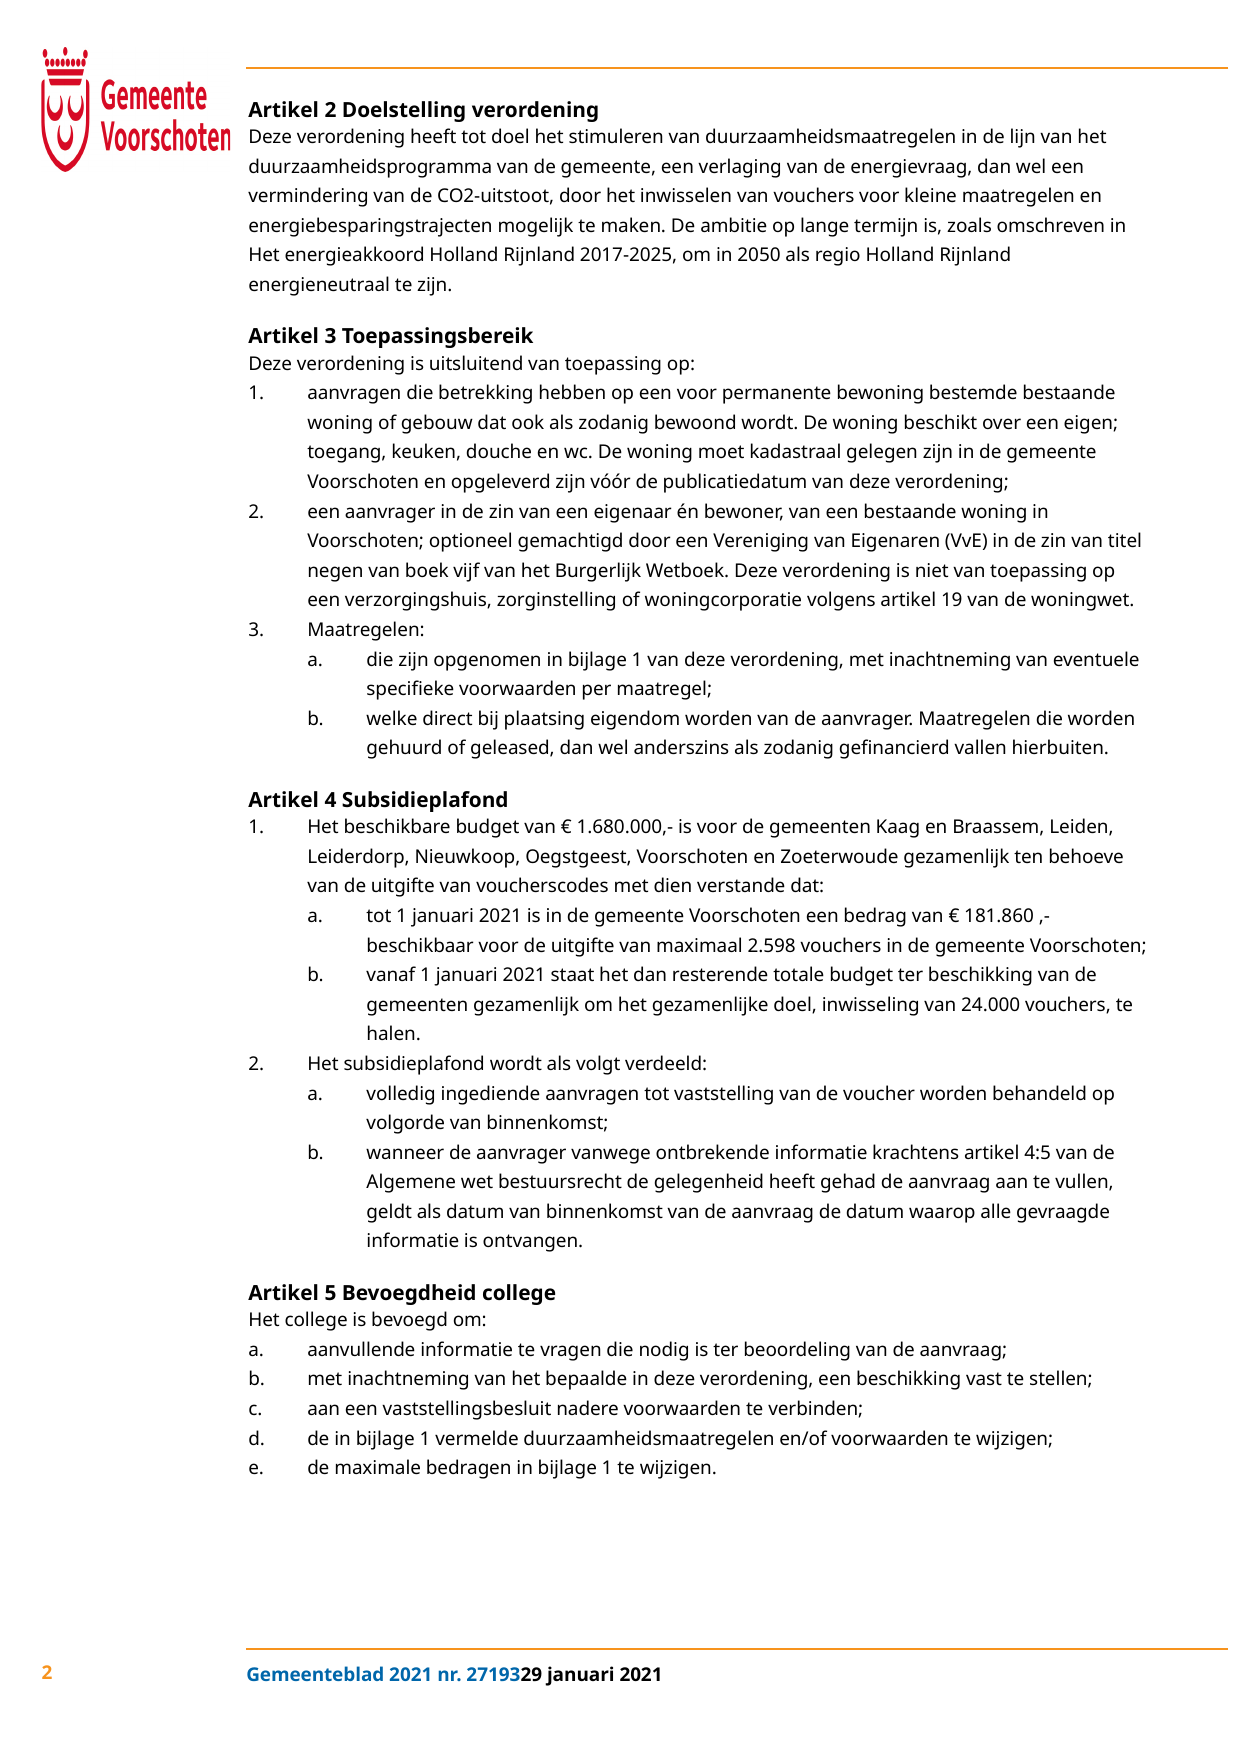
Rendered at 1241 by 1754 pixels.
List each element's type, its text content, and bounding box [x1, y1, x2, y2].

text Artikel 2 Doelstelling verordening [248, 95, 1152, 123]
list welke direct bij plaatsing eigendom worden van de aanvrager. Maatregelen die worden gehuurd of geleased, dan wel anderszins als zodanig gefinancierd vallen hierbuiten. [307, 705, 1152, 760]
text Deze verordening is uitsluitend van toepassing op: [248, 350, 1152, 376]
list een aanvrager in de zin van een eigenaar én bewoner, van een bestaande woning in Voorschoten; optioneel gemachtigd door een Vereniging van Eigenaren (VvE) in de zin van titel negen van boek vijf van het Burgerlijk Wetboek. Deze verordening is niet van toepassing op een verzorgingshuis, zorginstelling of woningcorporatie volgens artikel 19 van de woningwet. [248, 498, 1152, 612]
text Artikel 4 Subsidieplafond [248, 785, 1152, 813]
list aan een vaststellingsbesluit nadere voorwaarden te verbinden; [248, 1395, 1152, 1421]
text Artikel 5 Bevoegdheid college [248, 1278, 1152, 1306]
list Het beschikbare budget van € 1.680.000,- is voor de gemeenten Kaag en Braassem, Leiden, Leiderdorp, Nieuwkoop, Oegstgeest, Voorschoten en Zoeterwoude gezamenlijk ten behoeve van de uitgifte van voucherscodes met dien verstande dat: [248, 813, 1152, 898]
list de in bijlage 1 vermelde duurzaamheidsmaatregelen en/of voorwaarden te wijzigen; [248, 1425, 1152, 1451]
list met inachtneming van het bepaalde in deze verordening, een beschikking vast te stellen; [248, 1366, 1152, 1391]
list tot 1 januari 2021 is in de gemeente Voorschoten een bedrag van € 181.860 ,-beschikbaar voor de uitgifte van maximaal 2.598 vouchers in de gemeente Voorschoten; [307, 902, 1152, 957]
list aanvullende informatie te vragen die nodig is ter beoordeling van de aanvraag; [248, 1336, 1152, 1362]
list vanaf 1 januari 2021 staat het dan resterende totale budget ter beschikking van de gemeenten gezamenlijk om het gezamenlijke doel, inwisseling van 24.000 vouchers, te halen. [307, 961, 1152, 1046]
picture [41, 47, 231, 172]
list de maximale bedragen in bijlage 1 te wijzigen. [248, 1454, 1152, 1480]
text Het college is bevoegd om: [248, 1306, 1152, 1332]
text Artikel 3 Toepassingsbereik [248, 322, 1152, 350]
list volledig ingediende aanvragen tot vaststelling van de voucher worden behandeld op volgorde van binnenkomst; [307, 1080, 1152, 1135]
list Maatregelen: [248, 616, 1152, 642]
list aanvragen die betrekking hebben op een voor permanente bewoning bestemde bestaande woning of gebouw dat ook als zodanig bewoond wordt. De woning beschikt over een eigen; toegang, keuken, douche en wc. De woning moet kadastraal gelegen zijn in de gemeente Voorschoten en opgeleverd zijn vóór de publicatiedatum van deze verordening; [248, 379, 1152, 494]
text Deze verordening heeft tot doel het stimuleren van duurzaamheidsmaatregelen in de lijn van het duurzaamheidsprogramma van de gemeente, een verlaging van de energievraag, dan wel een vermindering van de CO2-uitstoot, door het inwisselen van vouchers voor kleine maatregelen en energiebesparingstrajecten mogelijk te maken. De ambitie op lange termijn is, zoals omschreven in Het energieakkoord Holland Rijnland 2017-2025, om in 2050 als regio Holland Rijnland energieneutraal te zijn. [248, 123, 1152, 297]
list Het subsidieplafond wordt als volgt verdeeld: [248, 1050, 1152, 1076]
list die zijn opgenomen in bijlage 1 van deze verordening, met inachtneming van eventuele specifieke voorwaarden per maatregel; [307, 646, 1152, 701]
list wanneer de aanvrager vanwege ontbrekende informatie krachtens artikel 4:5 van de Algemene wet bestuursrecht de gelegenheid heeft gehad de aanvraag aan te vullen, geldt als datum van binnenkomst van de aanvraag de datum waarop alle gevraagde informatie is ontvangen. [307, 1139, 1152, 1253]
